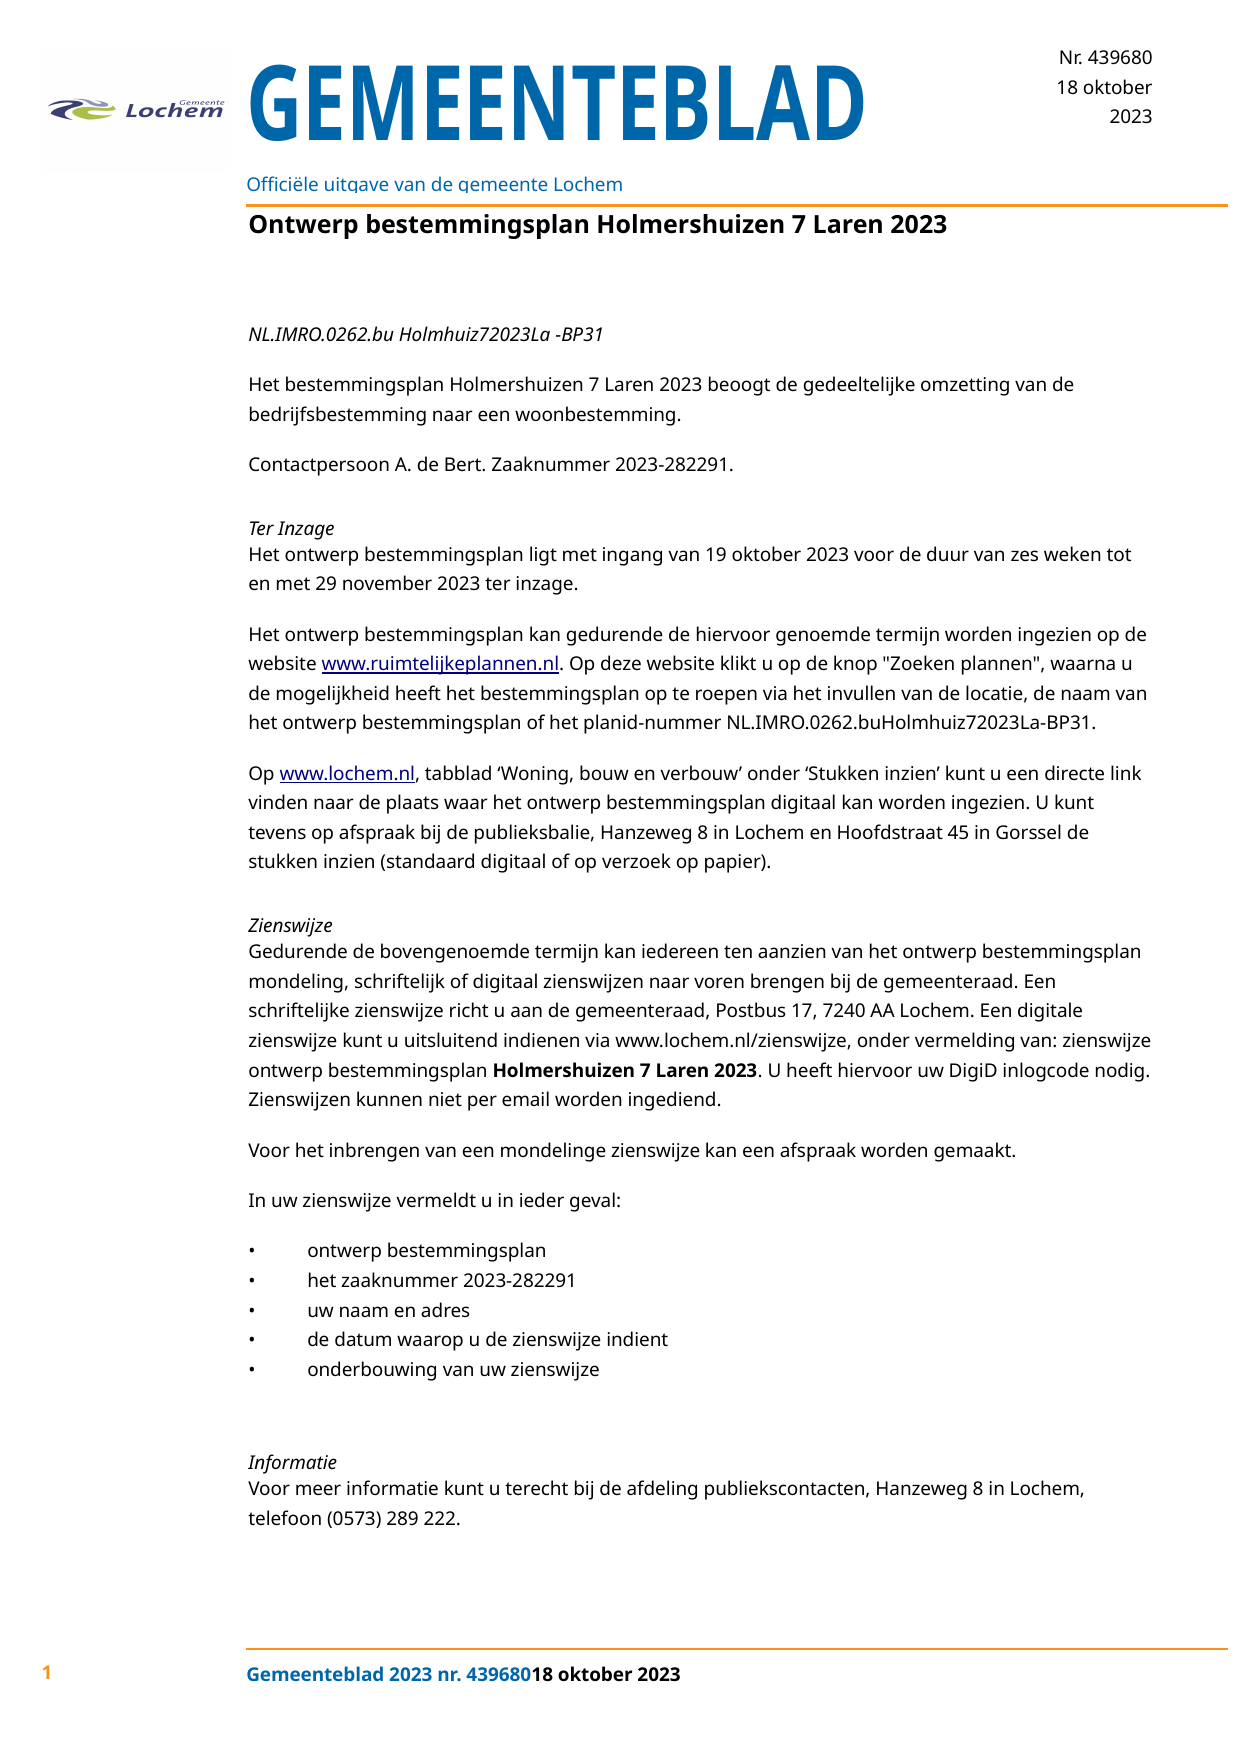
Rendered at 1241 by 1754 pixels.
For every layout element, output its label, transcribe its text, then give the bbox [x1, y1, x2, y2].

list uw naam en adres [248, 1297, 1152, 1322]
list onderbouwing van uw zienswijze [248, 1356, 1152, 1382]
text In uw zienswijze vermeldt u in ieder geval: [248, 1187, 1152, 1213]
text Voor het inbrengen van een mondelinge zienswijze kan een afspraak worden gemaakt. [248, 1137, 1152, 1162]
text Zienswijze [248, 913, 1152, 938]
text Gedurende de bovengenoemde termijn kan iedereen ten aanzien van het ontwerp bestemmingsplan mondeling, schriftelijk of digitaal zienswijzen naar voren brengen bij de gemeenteraad. Een schriftelijke zienswijze richt u aan de gemeenteraad, Postbus 17, 7240 AA Lochem. Een digitale zienswijze kunt u uitsluitend indienen via www.lochem.nl/zienswijze, onder vermelding van: zienswijze ontwerp bestemmingsplan Holmershuizen 7 Laren 2023. U heeft hiervoor uw DigiD inlogcode nodig. Zienswijzen kunnen niet per email worden ingediend. [248, 938, 1152, 1112]
text Het ontwerp bestemmingsplan kan gedurende de hiervoor genoemde termijn worden ingezien op de website www.ruimtelijkeplannen.nl. Op deze website klikt u op de knop "Zoeken plannen", waarna u de mogelijkheid heeft het bestemmingsplan op te roepen via het invullen van de locatie, de naam van het ontwerp bestemmingsplan of het planid-nummer NL.IMRO.0262.buHolmhuiz72023La-BP31. [248, 621, 1152, 735]
text Het bestemmingsplan Holmershuizen 7 Laren 2023 beoogt de gedeeltelijke omzetting van de bedrijfsbestemming naar een woonbestemming. [248, 371, 1152, 426]
list de datum waarop u de zienswijze indient [248, 1326, 1152, 1352]
text Op www.lochem.nl, tabblad ‘Woning, bouw en verbouw’ onder ‘Stukken inzien’ kunt u een directe link vinden naar de plaats waar het ontwerp bestemmingsplan digitaal kan worden ingezien. U kunt tevens op afspraak bij de publieksbalie, Hanzeweg 8 in Lochem en Hoofdstraat 45 in Gorssel de stukken inzien (standaard digitaal of op verzoek op papier). [248, 760, 1152, 874]
list het zaaknummer 2023-282291 [248, 1267, 1152, 1293]
text Voor meer informatie kunt u terecht bij de afdeling publiekscontacten, Hanzeweg 8 in Lochem, telefoon (0573) 289 222. [248, 1475, 1152, 1531]
text Contactpersoon A. de Bert. Zaaknummer 2023-282291. [248, 451, 1152, 477]
list ontwerp bestemmingsplan [248, 1238, 1152, 1263]
text Ter Inzage [248, 515, 1152, 541]
text Informatie [248, 1449, 1152, 1475]
text Het ontwerp bestemmingsplan ligt met ingang van 19 oktober 2023 voor de duur van zes weken tot en met 29 november 2023 ter inzage. [248, 541, 1152, 596]
text Ontwerp bestemmingsplan Holmershuizen 7 Laren 2023 [248, 207, 1152, 241]
picture [41, 47, 231, 172]
text NL.IMRO.0262.bu Holmhuiz72023La -BP31 [248, 321, 1152, 346]
